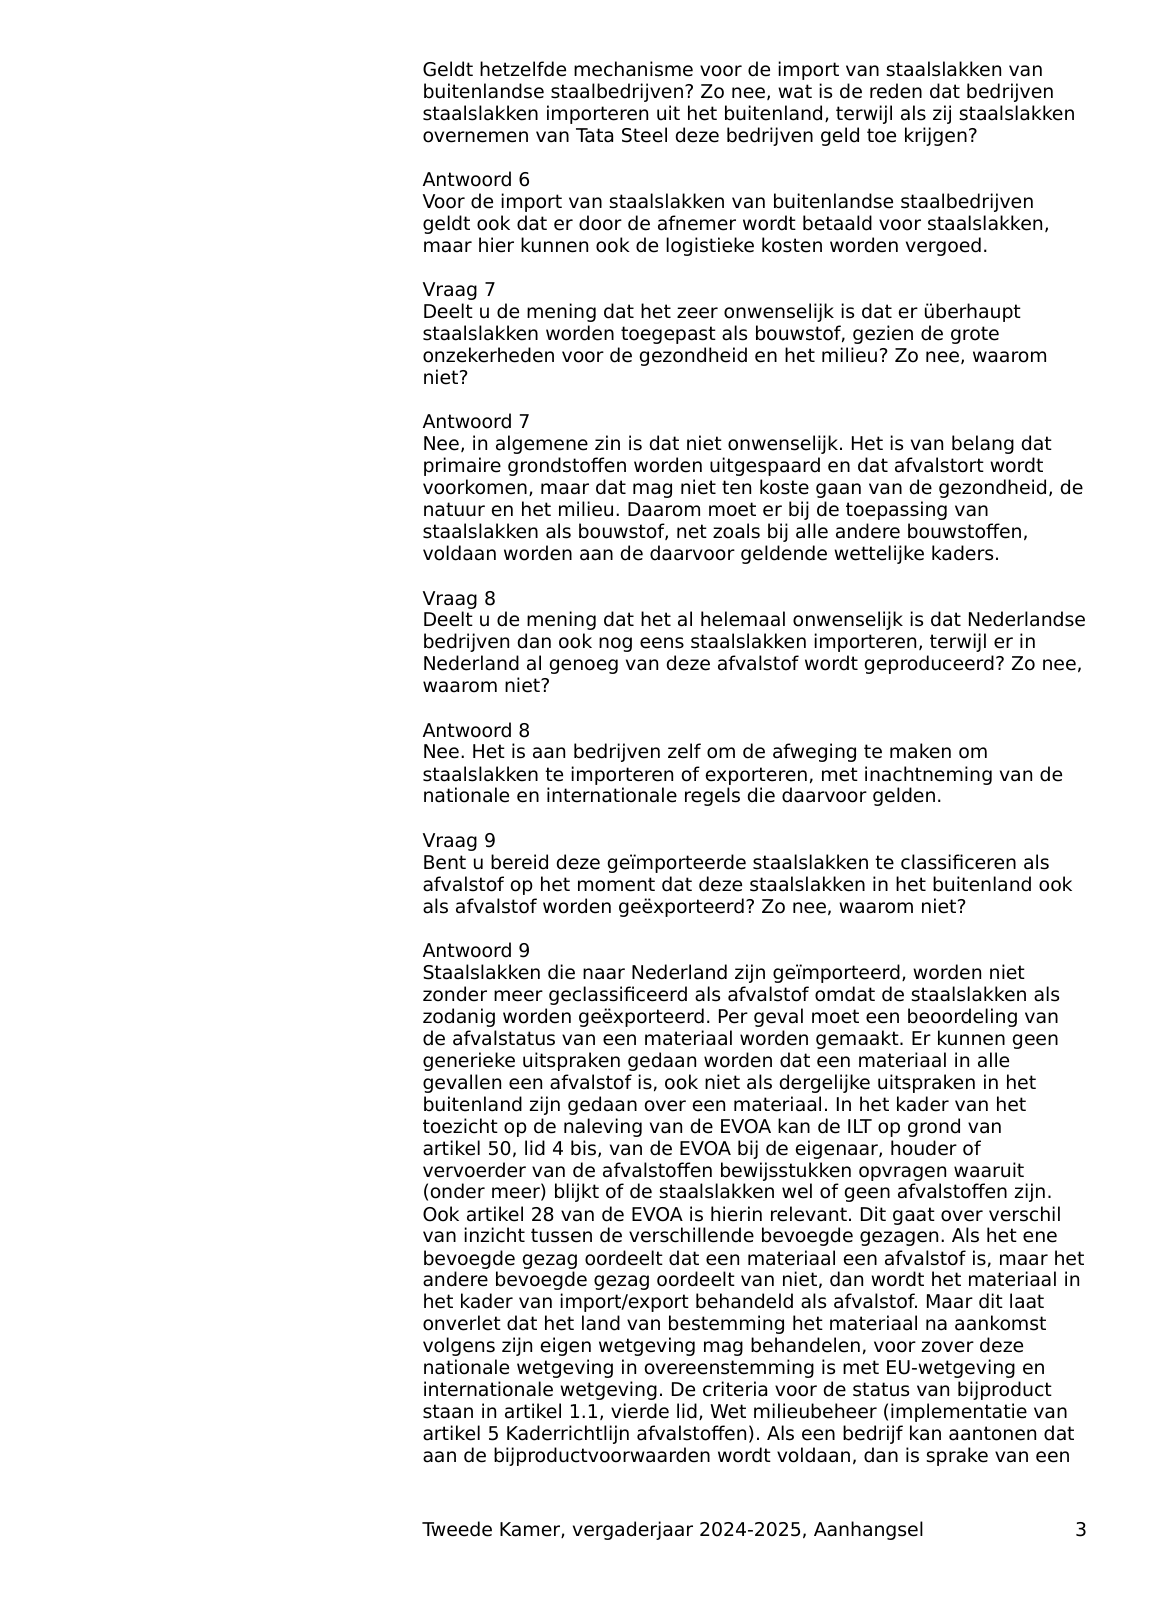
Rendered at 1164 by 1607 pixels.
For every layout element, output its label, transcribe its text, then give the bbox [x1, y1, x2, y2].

text Vraag 9 [422, 829, 1087, 852]
text Nee, in algemene zin is dat niet onwenselijk. Het is van belang dat primaire grondstoffen worden uitgespaard en dat afvalstort wordt voorkomen, maar dat mag niet ten koste gaan van de gezondheid, de natuur en het milieu. Daarom moet er bij de toepassing van staalslakken als bouwstof, net zoals bij alle andere bouwstoffen, voldaan worden aan de daarvoor geldende wettelijke kaders. [422, 433, 1087, 565]
text Deelt u de mening dat het zeer onwenselijk is dat er überhaupt staalslakken worden toegepast als bouwstof, gezien de grote onzekerheden voor de gezondheid en het milieu? Zo nee, waarom niet? [422, 301, 1087, 389]
text Antwoord 9 [422, 940, 1087, 962]
text Vraag 7 [422, 279, 1087, 301]
text Antwoord 6 [422, 169, 1087, 191]
text Antwoord 7 [422, 411, 1087, 433]
text Deelt u de mening dat het al helemaal onwenselijk is dat Nederlandse bedrijven dan ook nog eens staalslakken importeren, terwijl er in Nederland al genoeg van deze afvalstof wordt geproduceerd? Zo nee, waarom niet? [422, 609, 1087, 697]
text Vraag 8 [422, 587, 1087, 609]
text Staalslakken die naar Nederland zijn geïmporteerd, worden niet zonder meer geclassificeerd als afvalstof omdat de staalslakken als zodanig worden geëxporteerd. Per geval moet een beoordeling van de afvalstatus van een materiaal worden gemaakt. Er kunnen geen generieke uitspraken gedaan worden dat een materiaal in alle gevallen een afvalstof is, ook niet als dergelijke uitspraken in het buitenland zijn gedaan over een materiaal. In het kader van het toezicht op de naleving van de EVOA kan de ILT op grond van artikel 50, lid 4 bis, van de EVOA bij de eigenaar, houder of vervoerder van de afvalstoffen bewijsstukken opvragen waaruit (onder meer) blijkt of de staalslakken wel of geen afvalstoffen zijn. [422, 962, 1087, 1203]
text Nee. Het is aan bedrijven zelf om de afweging te maken om staalslakken te importeren of exporteren, met inachtneming van de nationale en internationale regels die daarvoor gelden. [422, 741, 1087, 807]
text Geldt hetzelfde mechanisme voor de import van staalslakken van buitenlandse staalbedrijven? Zo nee, wat is de reden dat bedrijven staalslakken importeren uit het buitenland, terwijl als zij staalslakken overnemen van Tata Steel deze bedrijven geld toe krijgen? [422, 59, 1087, 147]
text Ook artikel 28 van de EVOA is hierin relevant. Dit gaat over verschil van inzicht tussen de verschillende bevoegde gezagen. Als het ene bevoegde gezag oordeelt dat een materiaal een afvalstof is, maar het andere bevoegde gezag oordeelt van niet, dan wordt het materiaal in het kader van import/export behandeld als afvalstof. Maar dit laat onverlet dat het land van bestemming het materiaal na aankomst volgens zijn eigen wetgeving mag behandelen, voor zover deze nationale wetgeving in overeenstemming is met EU-wetgeving en internationale wetgeving. De criteria voor de status van bijproduct staan in artikel 1.1, vierde lid, Wet milieubeheer (implementatie van artikel 5 Kaderrichtlijn afvalstoffen). Als een bedrijf kan aantonen dat aan de bijproductvoorwaarden wordt voldaan, dan is sprake van een [422, 1203, 1087, 1467]
text Bent u bereid deze geïmporteerde staalslakken te classificeren als afvalstof op het moment dat deze staalslakken in het buitenland ook als afvalstof worden geëxporteerd? Zo nee, waarom niet? [422, 852, 1087, 917]
text Voor de import van staalslakken van buitenlandse staalbedrijven geldt ook dat er door de afnemer wordt betaald voor staalslakken, maar hier kunnen ook de logistieke kosten worden vergoed. [422, 191, 1087, 257]
text Antwoord 8 [422, 719, 1087, 741]
